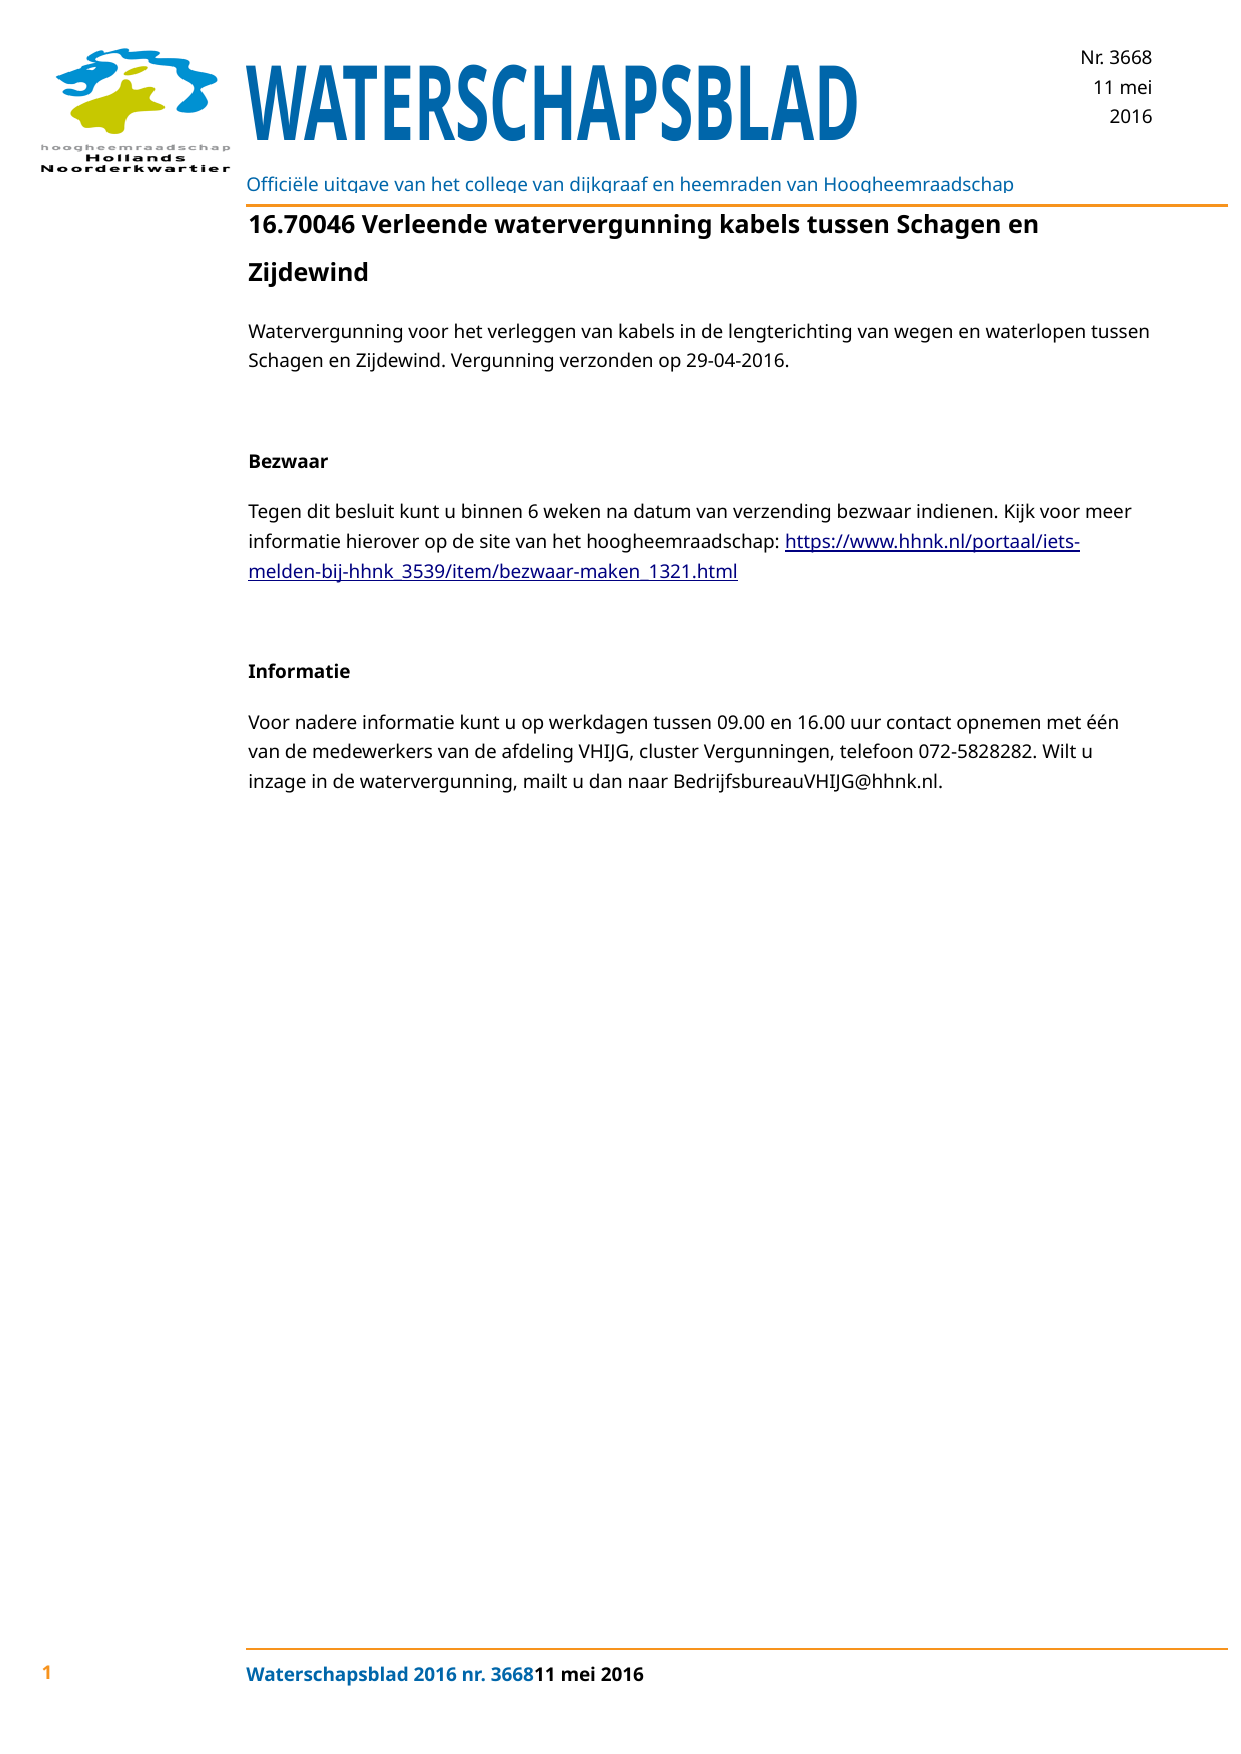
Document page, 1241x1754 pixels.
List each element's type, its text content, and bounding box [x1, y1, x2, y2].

text 16.70046 Verleende watervergunning kabels tussen Schagen en Zijdewind [248, 207, 1152, 288]
picture [41, 47, 231, 172]
text Voor nadere informatie kunt u op werkdagen tussen 09.00 en 16.00 uur contact opnemen met één van de medewerkers van de afdeling VHIJG, cluster Vergunningen, telefoon 072-5828282. Wilt u inzage in de watervergunning, mailt u dan naar BedrijfsbureauVHIJG@hhnk.nl. [248, 709, 1152, 794]
text Tegen dit besluit kunt u binnen 6 weken na datum van verzending bezwaar indienen. Kijk voor meer informatie hierover op de site van het hoogheemraadschap: https://www.hhnk.nl/portaal/iets-melden-bij-hhnk_3539/item/bezwaar-maken_1321.html [248, 499, 1152, 584]
text Watervergunning voor het verleggen van kabels in de lengterichting van wegen en waterlopen tussen Schagen en Zijdewind. Vergunning verzonden op 29-04-2016. [248, 318, 1152, 373]
text Informatie [248, 659, 1152, 684]
text Bezwaar [248, 448, 1152, 474]
